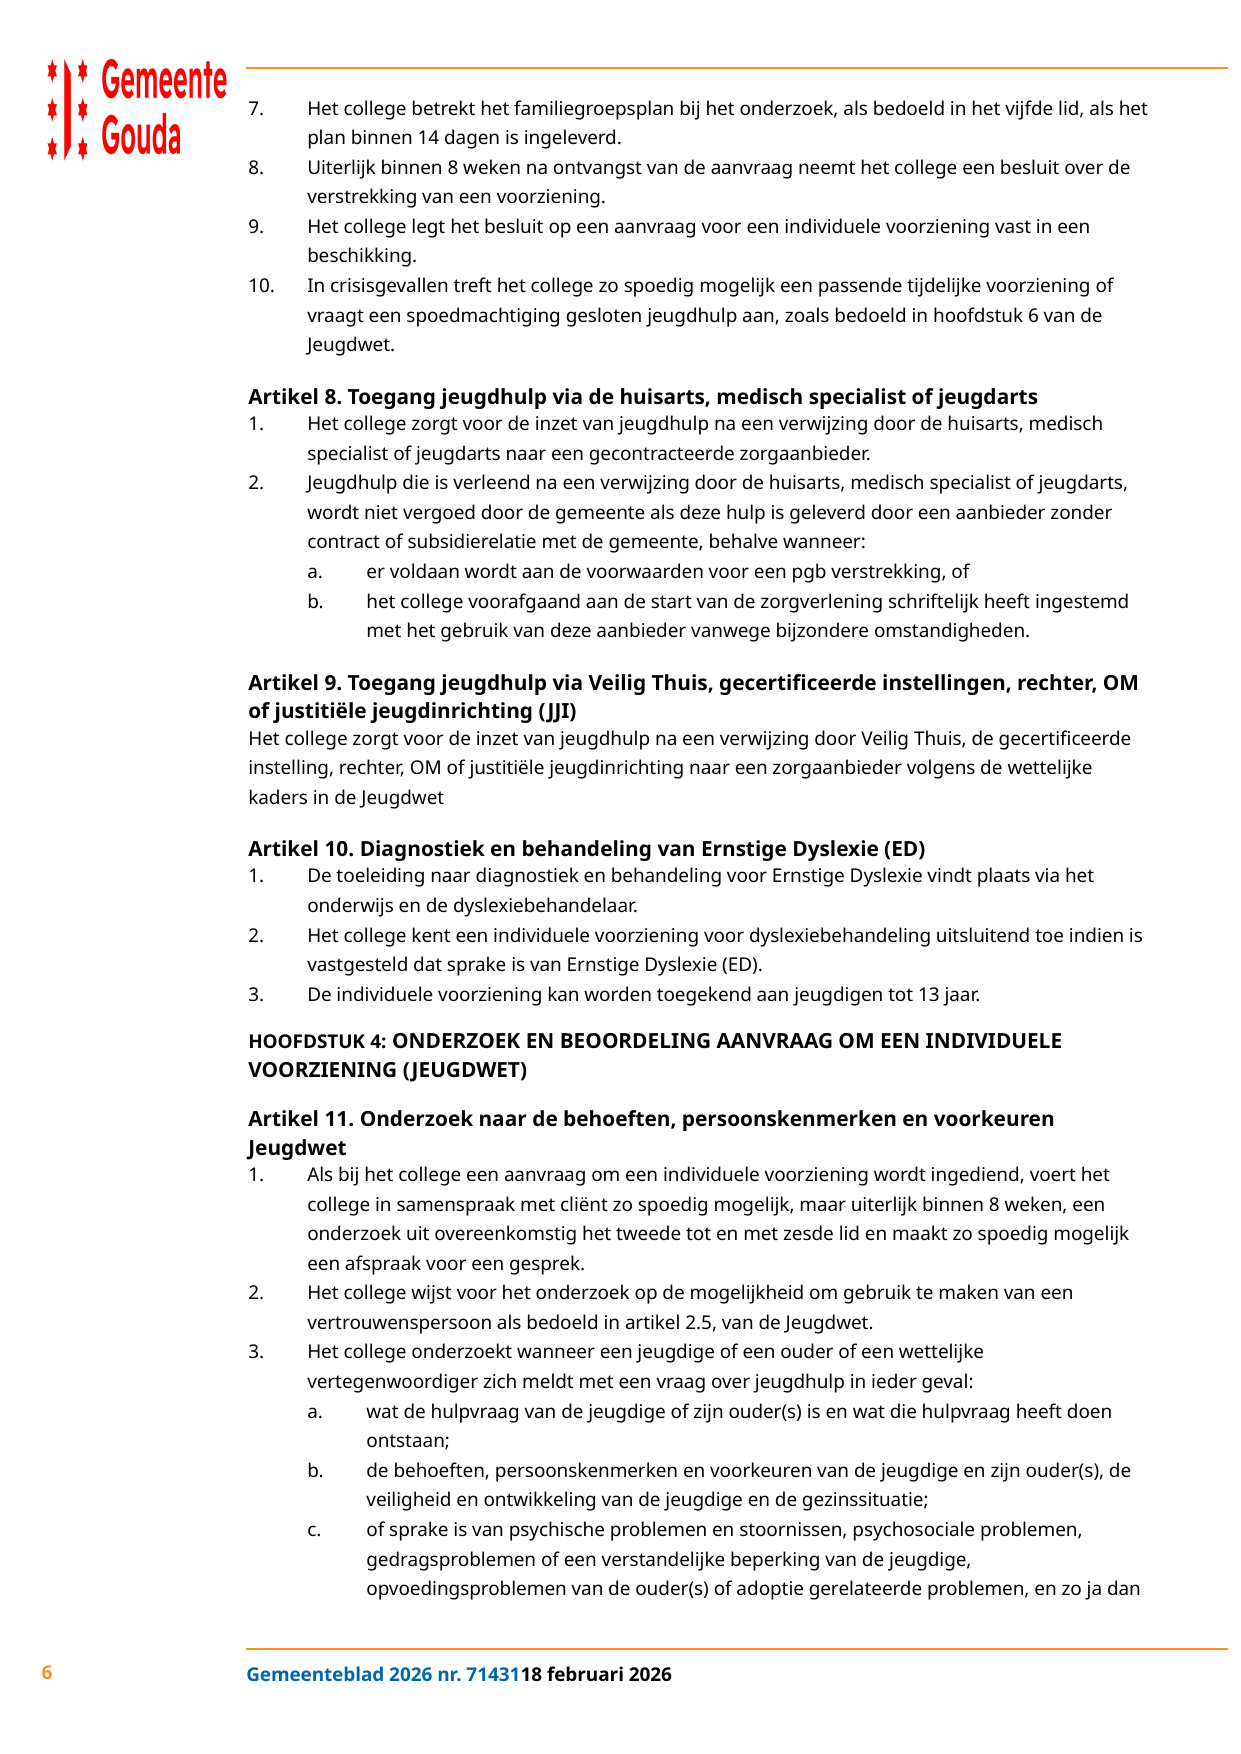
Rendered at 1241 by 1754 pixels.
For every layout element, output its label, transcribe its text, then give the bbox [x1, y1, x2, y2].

text Het college zorgt voor de inzet van jeugdhulp na een verwijzing door Veilig Thuis, de gecertificeerde instelling, rechter, OM of justitiële jeugdinrichting naar een zorgaanbieder volgens de wettelijke kaders in de Jeugdwet [248, 725, 1152, 809]
text HOOFDSTUK 4: ONDERZOEK EN BEOORDELING AANVRAAG OM EEN INDIVIDUELE VOORZIENING (JEUGDWET) [248, 1027, 1152, 1083]
list of sprake is van psychische problemen en stoornissen, psychosociale problemen, gedragsproblemen of een verstandelijke beperking van de jeugdige, opvoedingsproblemen van de ouder(s) of adoptie gerelateerde problemen, en zo ja dan [307, 1516, 1152, 1601]
list Het college betrekt het familiegroepsplan bij het onderzoek, als bedoeld in het vijfde lid, als het plan binnen 14 dagen is ingeleverd. [248, 95, 1152, 150]
list Uiterlijk binnen 8 weken na ontvangst van de aanvraag neemt het college een besluit over de verstrekking van een voorziening. [248, 154, 1152, 209]
list In crisisgevallen treft het college zo spoedig mogelijk een passende tijdelijke voorziening of vraagt een spoedmachtiging gesloten jeugdhulp aan, zoals bedoeld in hoofdstuk 6 van de Jeugdwet. [248, 272, 1152, 357]
text Artikel 11. Onderzoek naar de behoeften, persoonskenmerken en voorkeuren Jeugdwet [248, 1104, 1152, 1161]
text Artikel 10. Diagnostiek en behandeling van Ernstige Dyslexie (ED) [248, 834, 1152, 863]
list er voldaan wordt aan de voorwaarden voor een pgb verstrekking, of [307, 558, 1152, 584]
list De individuele voorziening kan worden toegekend aan jeugdigen tot 13 jaar. [248, 981, 1152, 1007]
list Jeugdhulp die is verleend na een verwijzing door de huisarts, medisch specialist of jeugdarts, wordt niet vergoed door de gemeente als deze hulp is geleverd door een aanbieder zonder contract of subsidierelatie met de gemeente, behalve wanneer: [248, 469, 1152, 554]
list De toeleiding naar diagnostiek en behandeling voor Ernstige Dyslexie vindt plaats via het onderwijs en de dyslexiebehandelaar. [248, 863, 1152, 918]
list Het college zorgt voor de inzet van jeugdhulp na een verwijzing door de huisarts, medisch specialist of jeugdarts naar een gecontracteerde zorgaanbieder. [248, 410, 1152, 466]
list Het college onderzoekt wanneer een jeugdige of een ouder of een wettelijke vertegenwoordiger zich meldt met een vraag over jeugdhulp in ieder geval: [248, 1339, 1152, 1394]
list de behoeften, persoonskenmerken en voorkeuren van de jeugdige en zijn ouder(s), de veiligheid en ontwikkeling van de jeugdige en de gezinssituatie; [307, 1457, 1152, 1512]
list Als bij het college een aanvraag om een individuele voorziening wordt ingediend, voert het college in samenspraak met cliënt zo spoedig mogelijk, maar uiterlijk binnen 8 weken, een onderzoek uit overeenkomstig het tweede tot en met zesde lid en maakt zo spoedig mogelijk een afspraak voor een gesprek. [248, 1161, 1152, 1276]
list het college voorafgaand aan de start van de zorgverlening schriftelijk heeft ingestemd met het gebruik van deze aanbieder vanwege bijzondere omstandigheden. [307, 588, 1152, 643]
list Het college legt het besluit op een aanvraag voor een individuele voorziening vast in een beschikking. [248, 213, 1152, 268]
list wat de hulpvraag van de jeugdige of zijn ouder(s) is en wat die hulpvraag heeft doen ontstaan; [307, 1398, 1152, 1453]
list Het college wijst voor het onderzoek op de mogelijkheid om gebruik te maken van een vertrouwenspersoon als bedoeld in artikel 2.5, van de Jeugdwet. [248, 1279, 1152, 1335]
picture [41, 47, 231, 172]
text Artikel 8. Toegang jeugdhulp via de huisarts, medisch specialist of jeugdarts [248, 382, 1152, 410]
text Artikel 9. Toegang jeugdhulp via Veilig Thuis, gecertificeerde instellingen, rechter, OM of justitiële jeugdinrichting (JJI) [248, 668, 1152, 725]
list Het college kent een individuele voorziening voor dyslexiebehandeling uitsluitend toe indien is vastgesteld dat sprake is van Ernstige Dyslexie (ED). [248, 922, 1152, 977]
